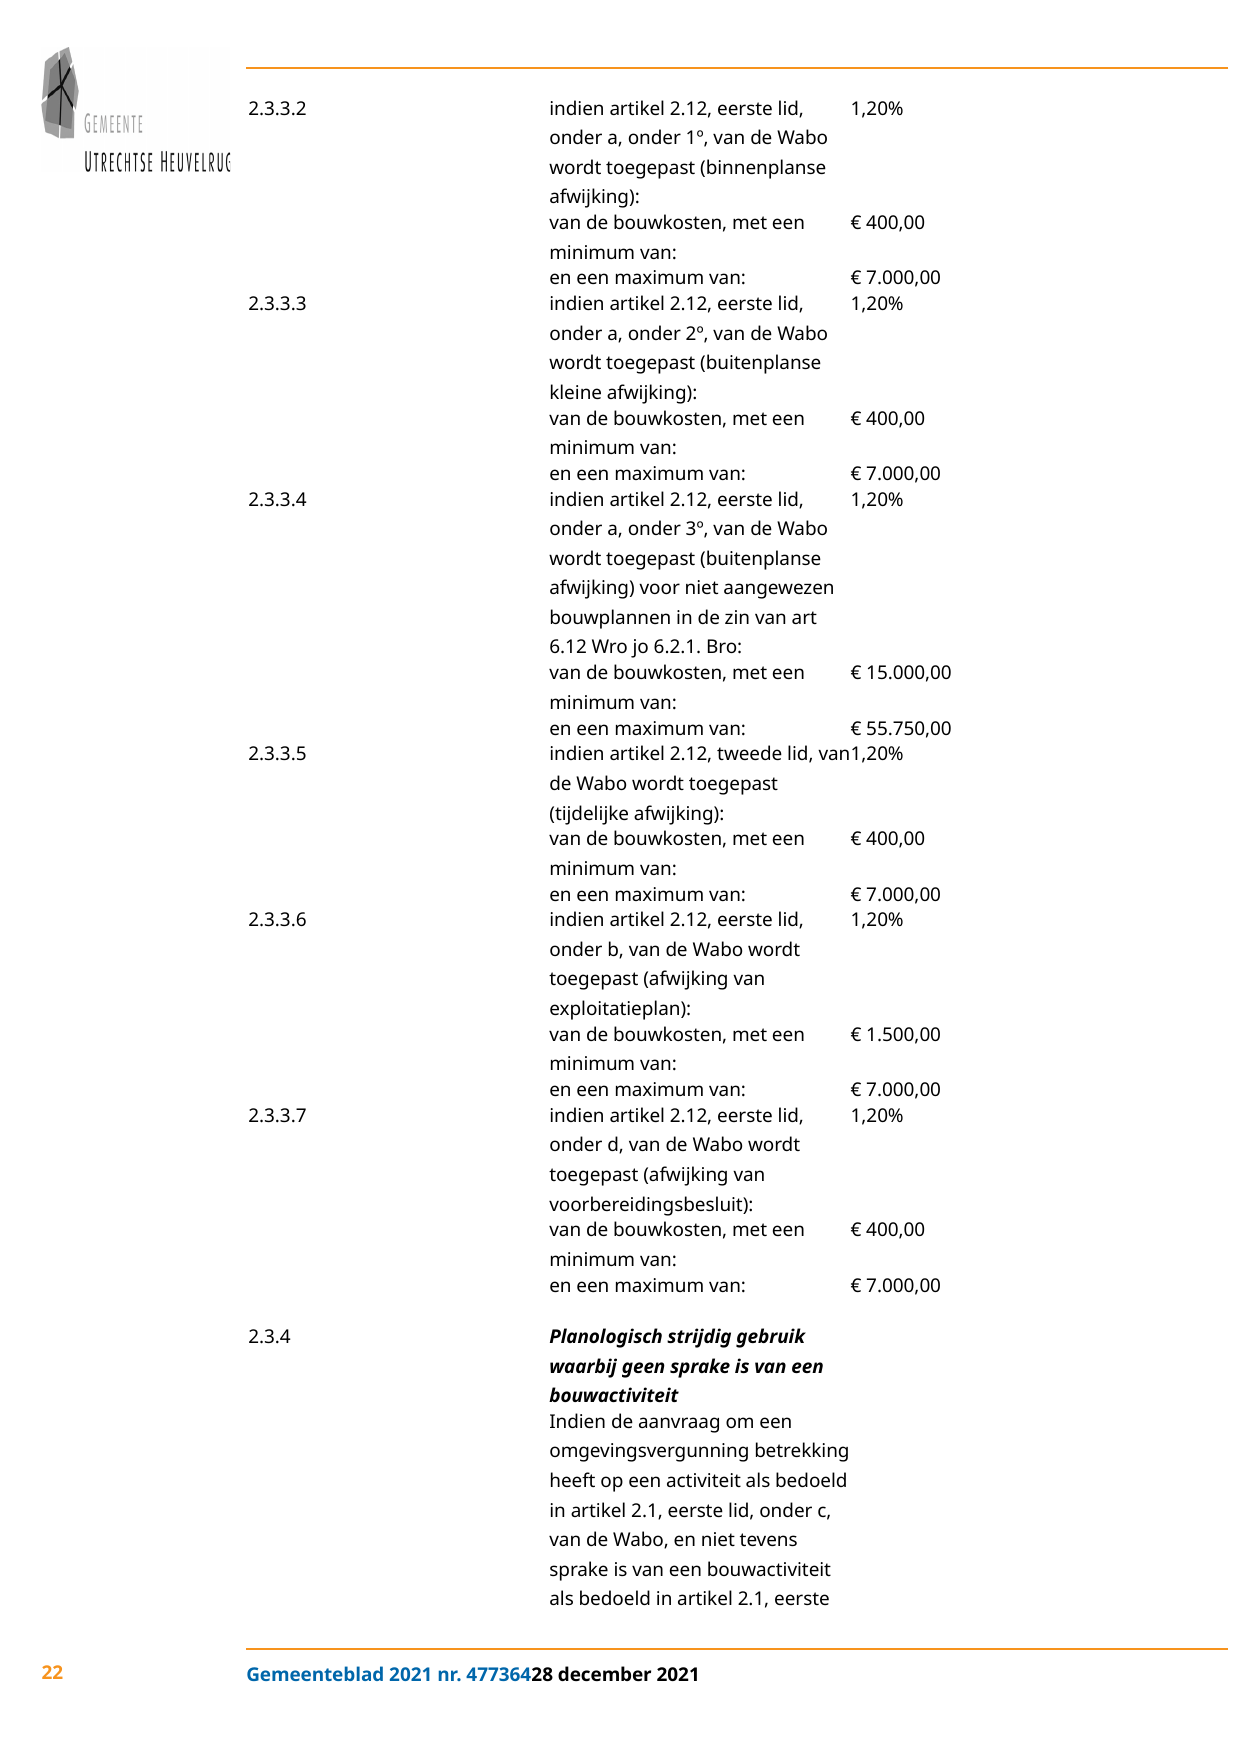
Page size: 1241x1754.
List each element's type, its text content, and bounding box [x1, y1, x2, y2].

table_cell [549, 1298, 850, 1323]
table_cell € 400,00 [850, 209, 1152, 264]
table_cell € 1.500,00 [850, 1021, 1152, 1076]
table_cell 1,20% [850, 290, 1152, 405]
table_cell € 400,00 [850, 825, 1152, 881]
table_cell 1,20% [850, 95, 1152, 209]
table_cell Planologisch strijdig gebruik waarbij geen sprake is van een bouwactiviteit [549, 1323, 850, 1408]
table_cell van de bouwkosten, met een minimum van: [549, 825, 850, 881]
picture [41, 47, 231, 172]
table_cell [248, 660, 549, 741]
table_cell en een maximum van: [549, 715, 850, 741]
table_cell indien artikel 2.12, eerste lid, onder a, onder 1º, van de Wabo wordt toegepast (binnenplanse afwijking): [549, 95, 850, 209]
table_cell Indien de aanvraag om een omgevingsvergunning betrekking heeft op een activiteit als bedoeld in artikel 2.1, eerste lid, onder c, van de Wabo, en niet tevens sprake is van een bouwactiviteit als bedoeld in artikel 2.1, eerste [549, 1408, 850, 1611]
table_cell 1,20% [850, 486, 1152, 659]
table_cell € 7.000,00 [850, 1272, 1152, 1297]
table_cell [850, 1323, 1152, 1408]
table_cell € 7.000,00 [850, 881, 1152, 906]
table_cell indien artikel 2.12, tweede lid, van de Wabo wordt toegepast (tijdelijke afwijking): [549, 741, 850, 825]
table_cell indien artikel 2.12, eerste lid, onder d, van de Wabo wordt toegepast (afwijking van voorbereidingsbesluit): [549, 1102, 850, 1216]
table_cell 2.3.3.6 [248, 906, 549, 1102]
table_cell € 400,00 [850, 405, 1152, 460]
table_cell van de bouwkosten, met een minimum van: [549, 209, 850, 264]
table_cell 2.3.4 [248, 1323, 549, 1408]
table_cell [850, 1298, 1152, 1323]
table_cell indien artikel 2.12, eerste lid, onder a, onder 3º, van de Wabo wordt toegepast (buitenplanse afwijking) voor niet aangewezen bouwplannen in de zin van art 6.12 Wro jo 6.2.1. Bro: [549, 486, 850, 659]
table_cell en een maximum van: [549, 881, 850, 906]
table_cell € 7.000,00 [850, 460, 1152, 486]
table_cell 1,20% [850, 741, 1152, 825]
table_cell € 15.000,00 [850, 660, 1152, 715]
table_cell indien artikel 2.12, eerste lid, onder b, van de Wabo wordt toegepast (afwijking van exploitatieplan): [549, 906, 850, 1021]
table_cell en een maximum van: [549, 1076, 850, 1102]
table_cell 1,20% [850, 906, 1152, 1021]
table_cell 1,20% [850, 1102, 1152, 1216]
table_cell 2.3.3.7 [248, 1102, 549, 1297]
table_cell 2.3.3.2 [248, 95, 549, 290]
table_cell van de bouwkosten, met een minimum van: [549, 660, 850, 715]
table_cell [248, 1408, 549, 1611]
table_cell van de bouwkosten, met een minimum van: [549, 1021, 850, 1076]
table_cell € 55.750,00 [850, 715, 1152, 741]
table_cell € 400,00 [850, 1216, 1152, 1272]
table_cell € 7.000,00 [850, 265, 1152, 290]
table_cell [850, 1408, 1152, 1611]
table_cell en een maximum van: [549, 265, 850, 290]
table_cell van de bouwkosten, met een minimum van: [549, 1216, 850, 1272]
table_cell 2.3.3.3 [248, 290, 549, 486]
table_cell 2.3.3.5 [248, 741, 549, 906]
table_cell 2.3.3.4 [248, 486, 549, 659]
table_cell indien artikel 2.12, eerste lid, onder a, onder 2º, van de Wabo wordt toegepast (buitenplanse kleine afwijking): [549, 290, 850, 405]
table_cell van de bouwkosten, met een minimum van: [549, 405, 850, 460]
table_cell € 7.000,00 [850, 1076, 1152, 1102]
table_cell en een maximum van: [549, 1272, 850, 1297]
table_cell en een maximum van: [549, 460, 850, 486]
